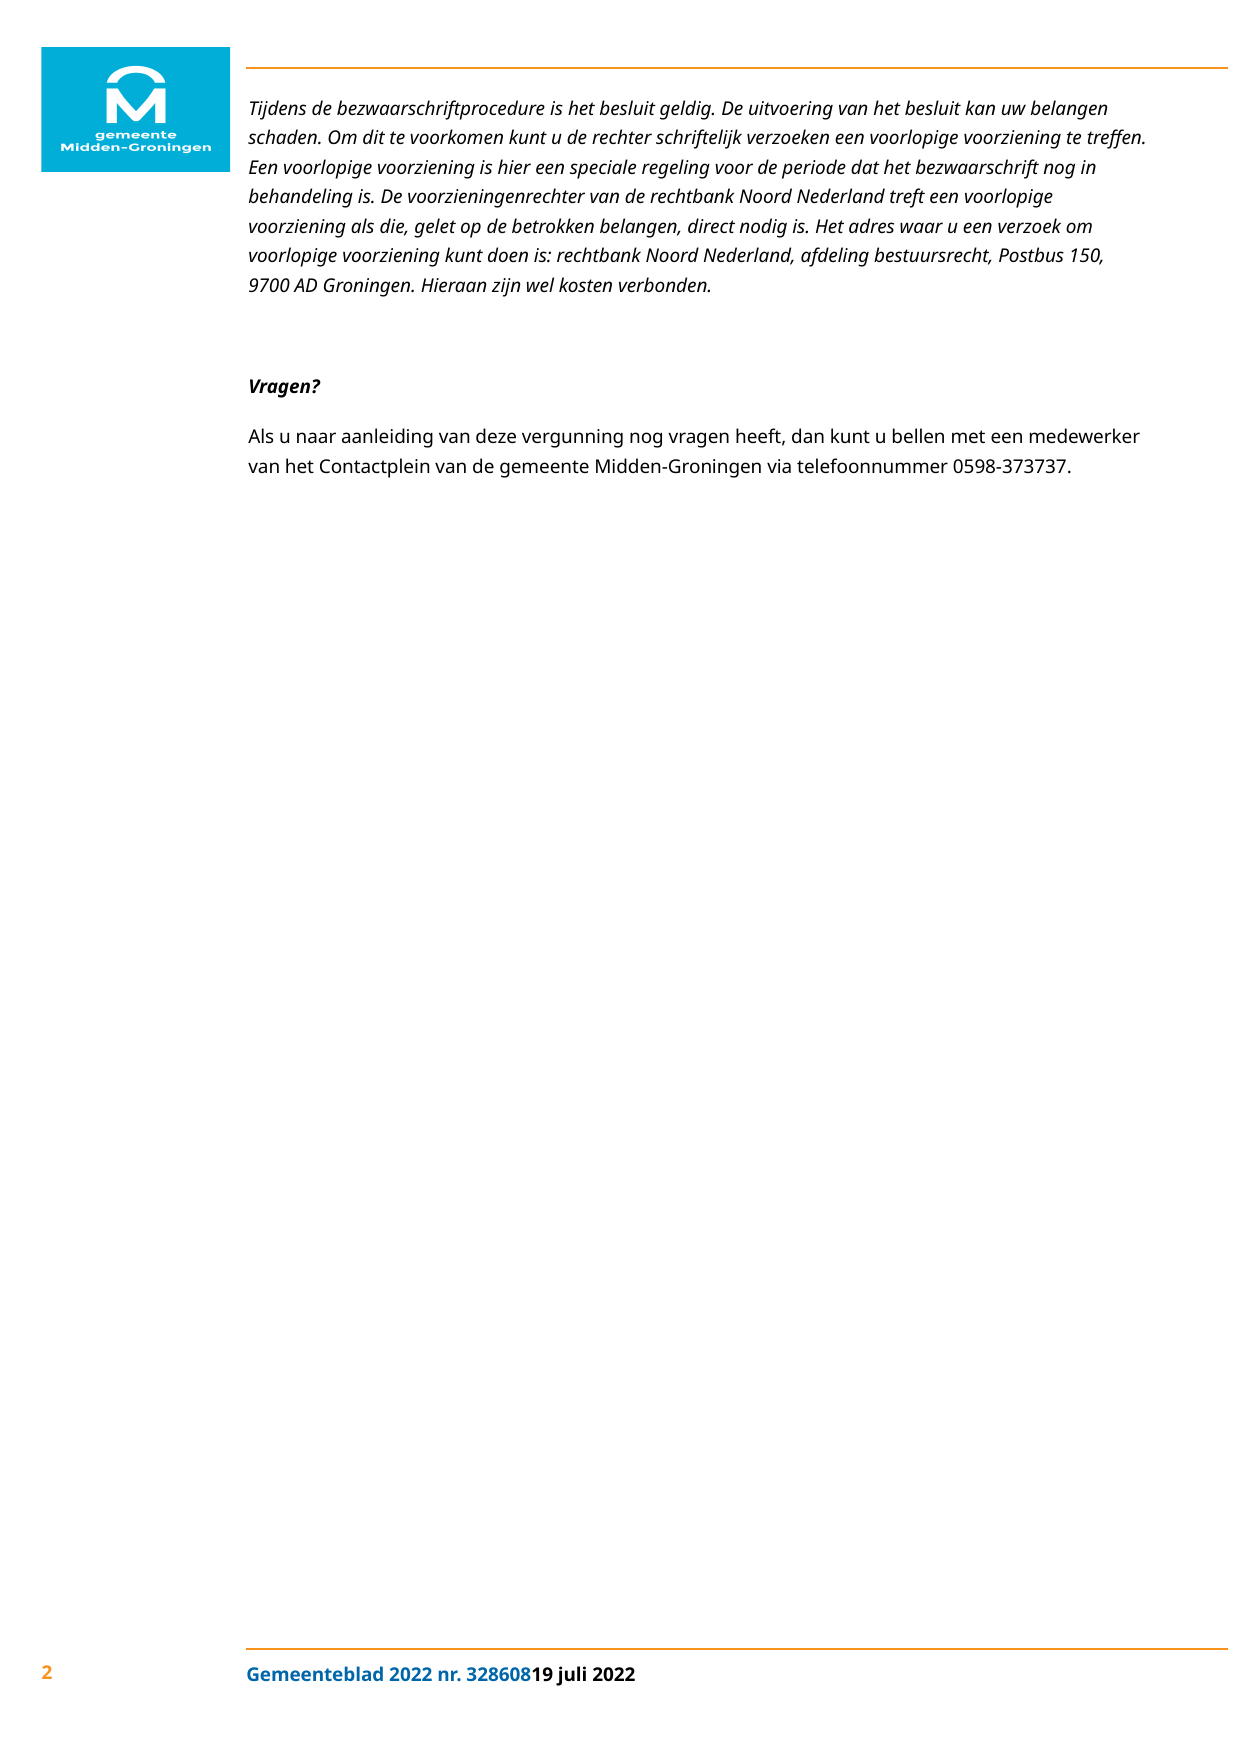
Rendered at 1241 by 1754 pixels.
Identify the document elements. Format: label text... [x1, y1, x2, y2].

picture [108, 66, 164, 82]
text Vragen? [248, 373, 1152, 399]
picture [107, 89, 165, 122]
text Als u naar aanleiding van deze vergunning nog vragen heeft, dan kunt u bellen met een medewerker van het Contactplein van de gemeente Midden-Groningen via telefoonnummer 0598-373737. [248, 423, 1152, 479]
picture [184, 146, 190, 153]
text Tijdens de bezwaarschriftprocedure is het besluit geldig. De uitvoering van het besluit kan uw belangen schaden. Om dit te voorkomen kunt u de rechter schriftelijk verzoeken een voorlopige voorziening te treffen. Een voorlopige voorziening is hier een speciale regeling voor de periode dat het bezwaarschrift nog in behandeling is. De voorzieningenrechter van de rechtbank Noord Nederland treft een voorlopige voorziening als die, gelet op de betrokken belangen, direct nodig is. Het adres waar u een verzoek om voorlopige voorziening kunt doen is: rechtbank Noord Nederland, afdeling bestuursrecht, Postbus 150, 9700 AD Groningen. Hieraan zijn wel kosten verbonden. [248, 95, 1152, 298]
